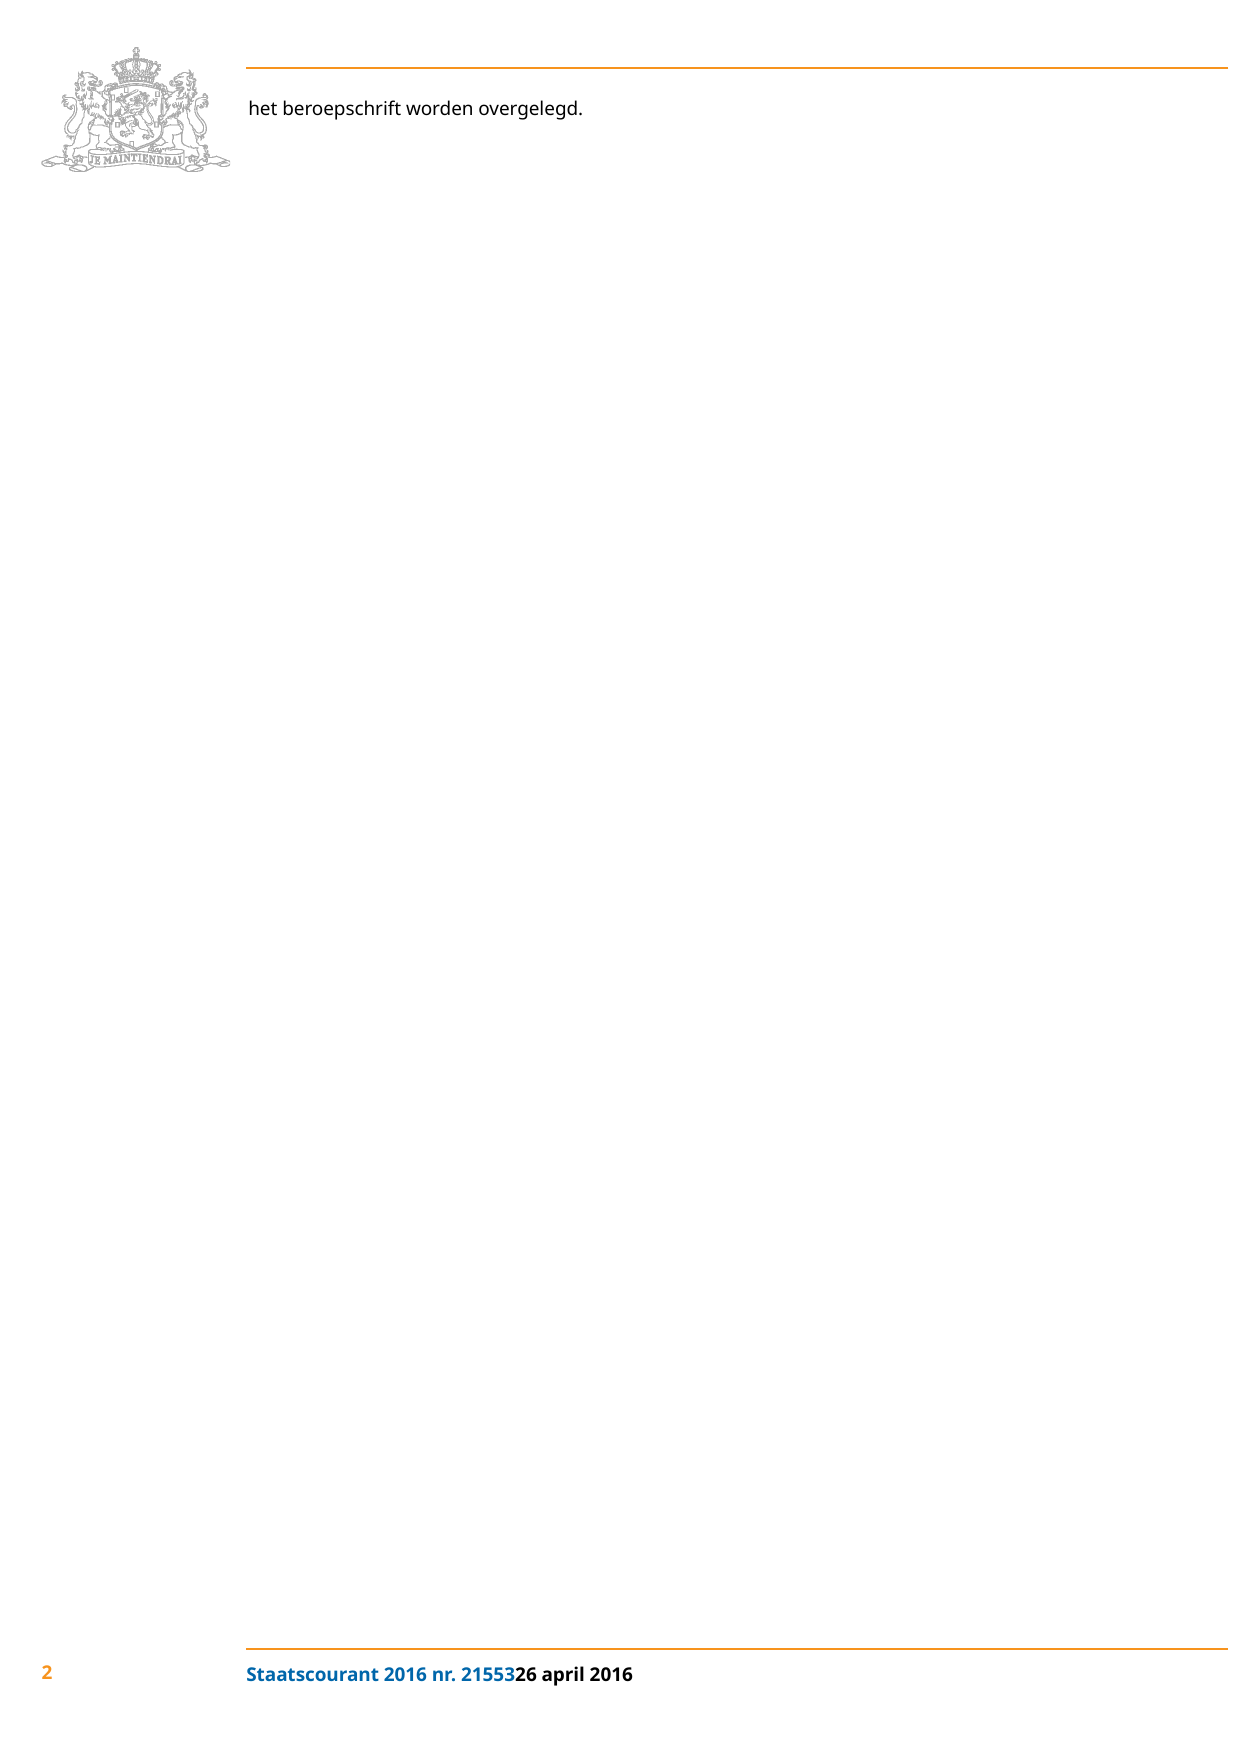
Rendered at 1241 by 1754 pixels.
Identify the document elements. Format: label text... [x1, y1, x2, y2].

picture [41, 47, 231, 172]
text het beroepschrift worden overgelegd. [248, 95, 1152, 121]
